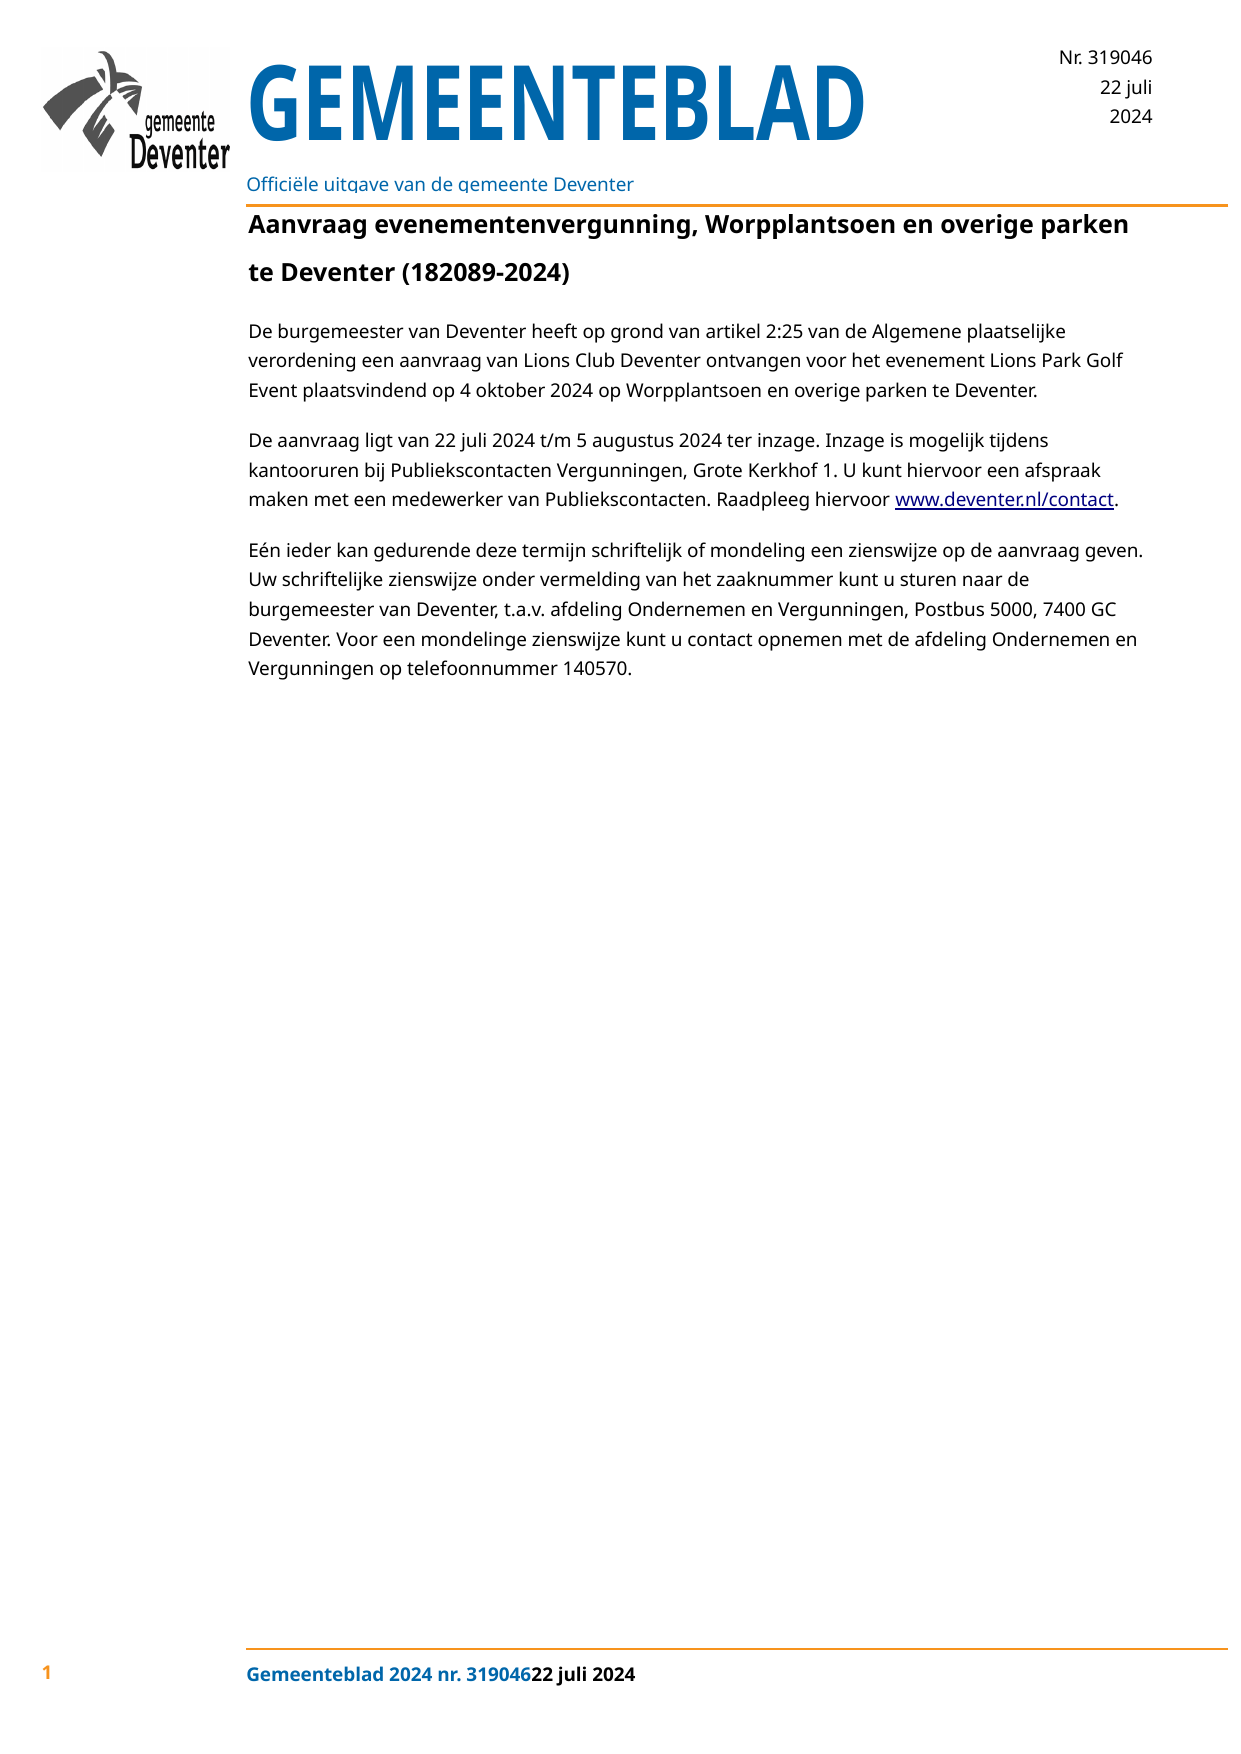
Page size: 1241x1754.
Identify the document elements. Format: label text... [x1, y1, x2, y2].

text De aanvraag ligt van 22 juli 2024 t/m 5 augustus 2024 ter inzage. Inzage is mogelijk tijdens kantooruren bij Publiekscontacten Vergunningen, Grote Kerkhof 1. U kunt hiervoor een afspraak maken met een medewerker van Publiekscontacten. Raadpleeg hiervoor www.deventer.nl/contact. [248, 427, 1152, 512]
text Eén ieder kan gedurende deze termijn schriftelijk of mondeling een zienswijze op de aanvraag geven. Uw schriftelijke zienswijze onder vermelding van het zaaknummer kunt u sturen naar de burgemeester van Deventer, t.a.v. afdeling Ondernemen en Vergunningen, Postbus 5000, 7400 GC Deventer. Voor een mondelinge zienswijze kunt u contact opnemen met de afdeling Ondernemen en Vergunningen op telefoonnummer 140570. [248, 537, 1152, 681]
text De burgemeester van Deventer heeft op grond van artikel 2:25 van de Algemene plaatselijke verordening een aanvraag van Lions Club Deventer ontvangen voor het evenement Lions Park Golf Event plaatsvindend op 4 oktober 2024 op Worpplantsoen en overige parken te Deventer. [248, 318, 1152, 403]
text Aanvraag evenementenvergunning, Worpplantsoen en overige parken te Deventer (182089-2024) [248, 207, 1152, 288]
picture [41, 47, 231, 172]
